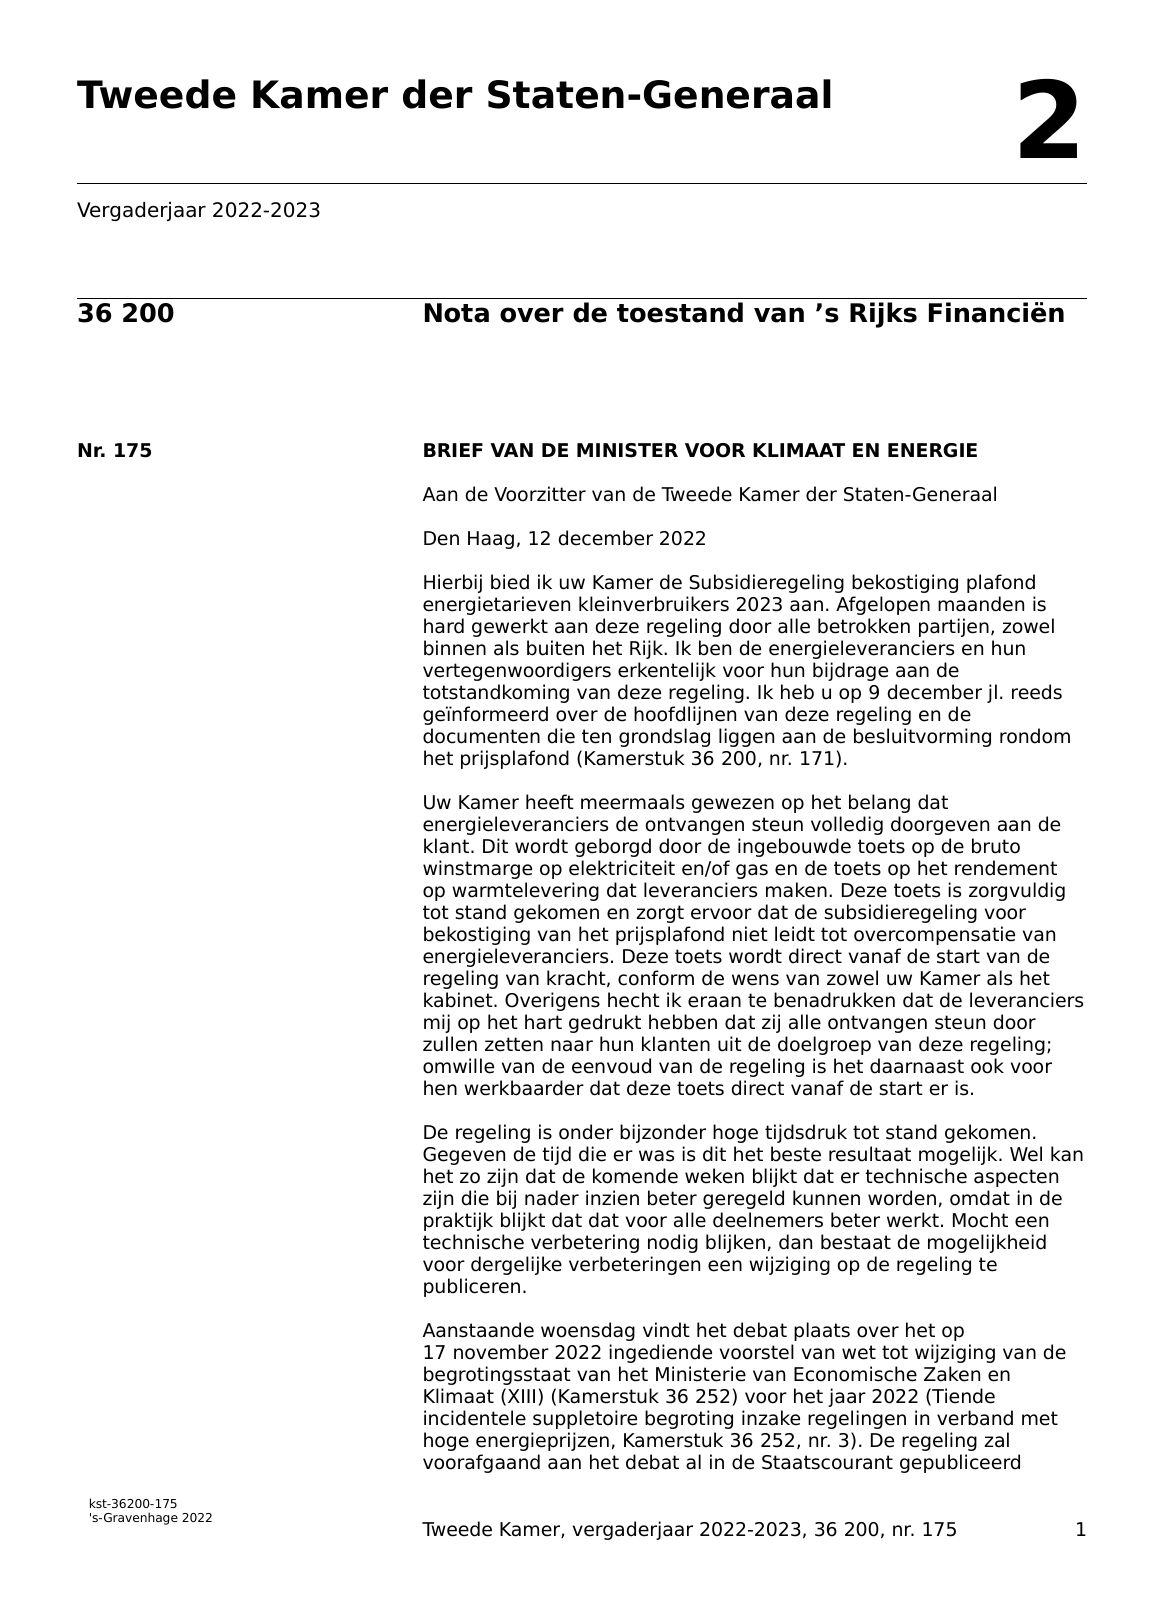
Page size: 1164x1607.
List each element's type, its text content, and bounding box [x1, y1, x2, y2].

subtitle Nr. 175 BRIEF VAN DE MINISTER VOOR KLIMAAT EN ENERGIE [77, 440, 1087, 462]
text De regeling is onder bijzonder hoge tijdsdruk tot stand gekomen. Gegeven de tijd die er was is dit het beste resultaat mogelijk. Wel kan het zo zijn dat de komende weken blijkt dat er technische aspecten zijn die bij nader inzien beter geregeld kunnen worden, omdat in de praktijk blijkt dat dat voor alle deelnemers beter werkt. Mocht een technische verbetering nodig blijken, dan bestaat de mogelijkheid voor dergelijke verbeteringen een wijziging op de regeling te publiceren. [422, 1122, 1087, 1298]
text Aanstaande woensdag vindt het debat plaats over het op 17 november 2022 ingediende voorstel van wet tot wijziging van de begrotingsstaat van het Ministerie van Economische Zaken en Klimaat (XIII) (Kamerstuk 36 252) voor het jaar 2022 (Tiende incidentele suppletoire begroting inzake regelingen in verband met hoge energieprijzen, Kamerstuk 36 252, nr. 3). De regeling zal voorafgaand aan het debat al in de Staatscourant gepubliceerd [422, 1320, 1087, 1474]
text Uw Kamer heeft meermaals gewezen op het belang dat energieleveranciers de ontvangen steun volledig doorgeven aan de klant. Dit wordt geborgd door de ingebouwde toets op de bruto winstmarge op elektriciteit en/of gas en de toets op het rendement op warmtelevering dat leveranciers maken. Deze toets is zorgvuldig tot stand gekomen en zorgt ervoor dat de subsidieregeling voor bekostiging van het prijsplafond niet leidt tot overcompensatie van energieleveranciers. Deze toets wordt direct vanaf de start van de regeling van kracht, conform de wens van zowel uw Kamer als het kabinet. Overigens hecht ik eraan te benadrukken dat de leveranciers mij op het hart gedrukt hebben dat zij alle ontvangen steun door zullen zetten naar hun klanten uit de doelgroep van deze regeling; omwille van de eenvoud van de regeling is het daarnaast ook voor hen werkbaarder dat deze toets direct vanaf de start er is. [422, 792, 1087, 1100]
table_header Tweede Kamer der Staten-Generaal [77, 59, 886, 183]
subtitle 36 200 Nota over de toestand van ’s Rijks Financiën [77, 299, 1087, 329]
text Den Haag, 12 december 2022 [422, 528, 1087, 550]
text 's-Gravenhage 2022 [88, 1511, 323, 1525]
text Aan de Voorzitter van de Tweede Kamer der Staten-Generaal [422, 484, 1087, 506]
text kst-36200-175 [88, 1497, 323, 1511]
table_header 2 [886, 59, 1087, 183]
table_cell Vergaderjaar 2022-2023 [77, 184, 1087, 298]
text Hierbij bied ik uw Kamer de Subsidieregeling bekostiging plafond energietarieven kleinverbruikers 2023 aan. Afgelopen maanden is hard gewerkt aan deze regeling door alle betrokken partijen, zowel binnen als buiten het Rijk. Ik ben de energieleveranciers en hun vertegenwoordigers erkentelijk voor hun bijdrage aan de totstandkoming van deze regeling. Ik heb u op 9 december jl. reeds geïnformeerd over de hoofdlijnen van deze regeling en de documenten die ten grondslag liggen aan de besluitvorming rondom het prijsplafond (Kamerstuk 36 200, nr. 171). [422, 572, 1087, 770]
